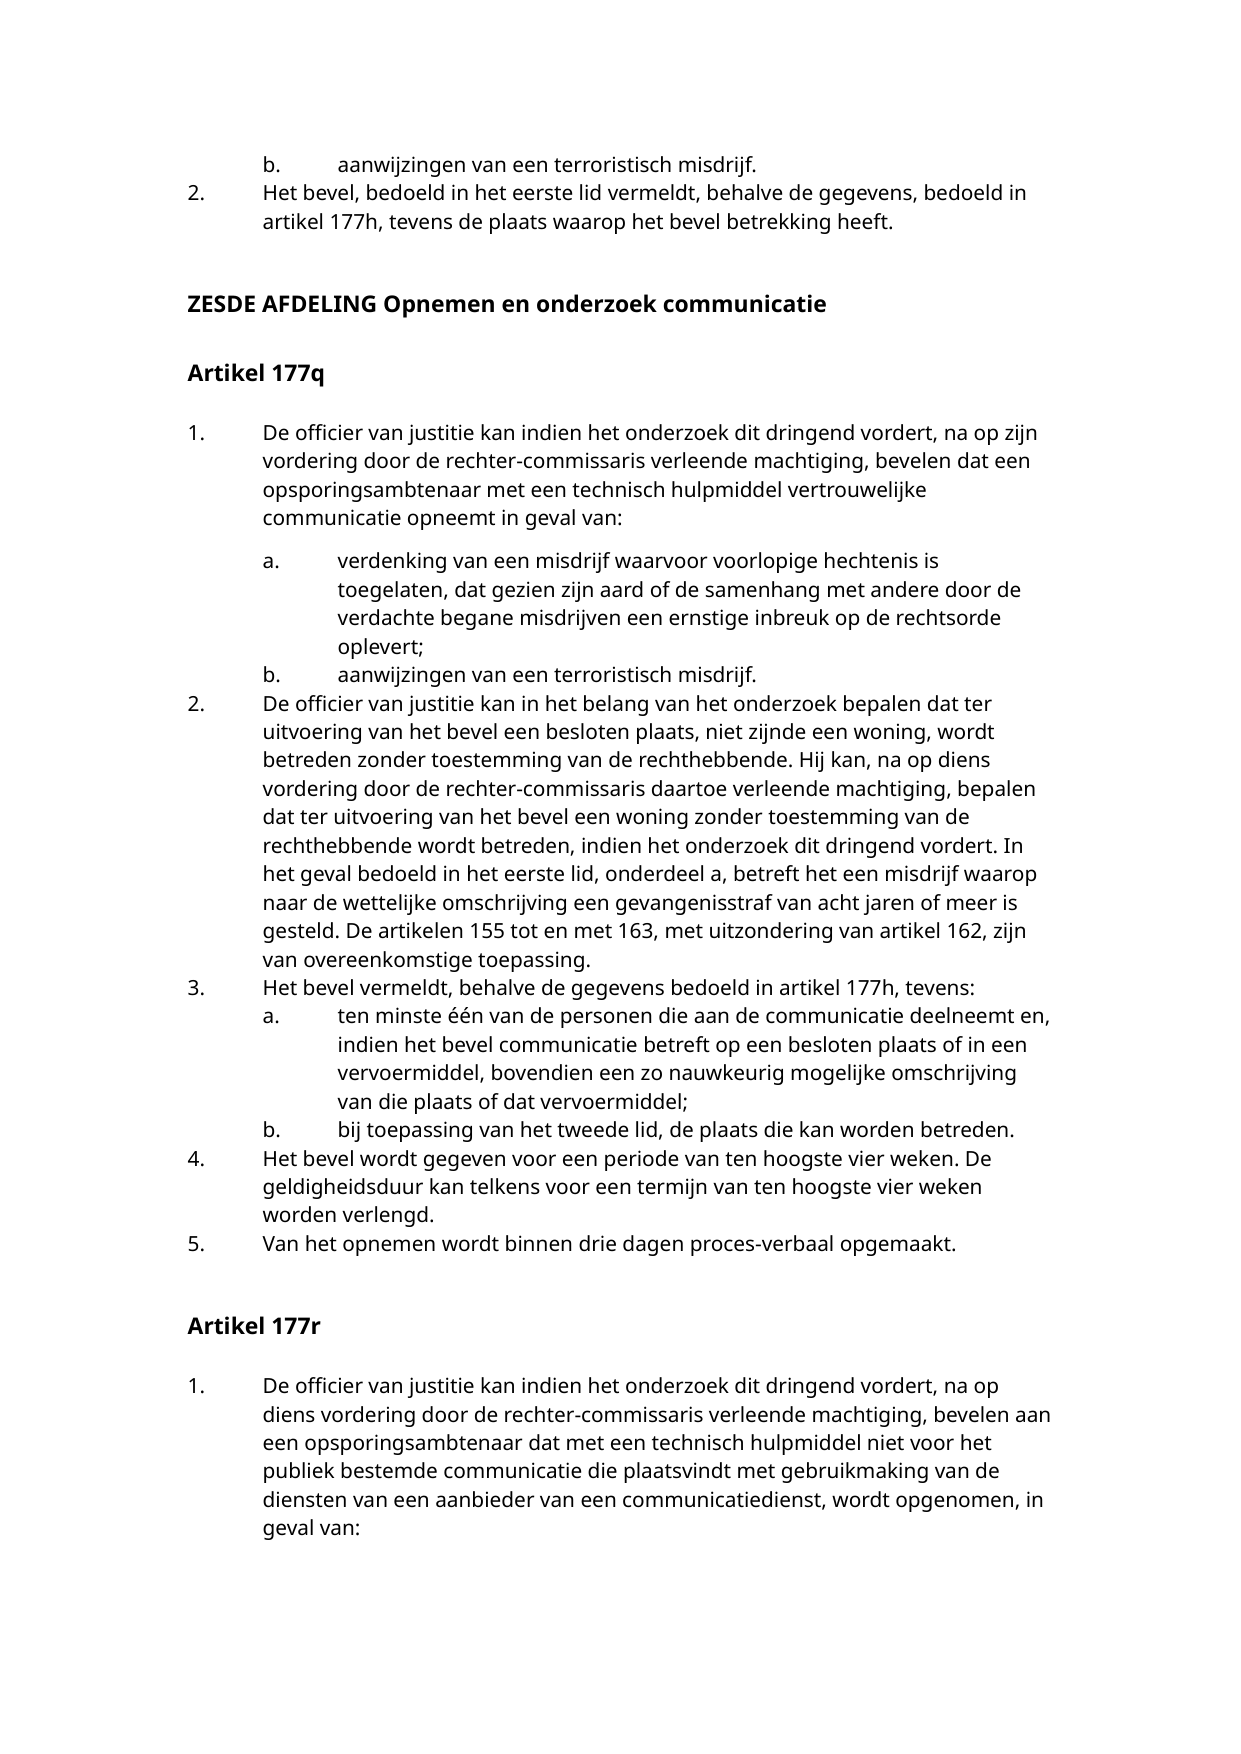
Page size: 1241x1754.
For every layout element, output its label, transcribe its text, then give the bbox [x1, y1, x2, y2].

list Het bevel, bedoeld in het eerste lid vermeldt, behalve de gegevens, bedoeld in artikel 177h, tevens de plaats waarop het bevel betrekking heeft. [187, 178, 1053, 235]
list De officier van justitie kan indien het onderzoek dit dringend vordert, na op diens vordering door de rechter-commissaris verleende machtiging, bevelen aan een opsporingsambtenaar dat met een technisch hulpmiddel niet voor het publiek bestemde communicatie die plaatsvindt met gebruikmaking van de diensten van een aanbieder van een communicatiedienst, wordt opgenomen, in geval van: [187, 1371, 1053, 1542]
subtitle ZESDE AFDELING Opnemen en onderzoek communicatie [187, 288, 1053, 319]
list ten minste één van de personen die aan de communicatie deelneemt en, indien het bevel communicatie betreft op een besloten plaats of in een vervoermiddel, bovendien een zo nauwkeurig mogelijke omschrijving van die plaats of dat vervoermiddel; [262, 1002, 1053, 1115]
list Het bevel wordt gegeven voor een periode van ten hoogste vier weken. De geldigheidsduur kan telkens voor een termijn van ten hoogste vier weken worden verlengd. [187, 1144, 1053, 1229]
list aanwijzingen van een terroristisch misdrijf. [262, 660, 1053, 689]
list bij toepassing van het tweede lid, de plaats die kan worden betreden. [262, 1115, 1053, 1144]
list Het bevel vermeldt, behalve de gegevens bedoeld in artikel 177h, tevens: [187, 973, 1053, 1002]
subtitle Artikel 177q [187, 357, 1053, 388]
list aanwijzingen van een terroristisch misdrijf. [262, 150, 1053, 178]
list verdenking van een misdrijf waarvoor voorlopige hechtenis is toegelaten, dat gezien zijn aard of de samenhang met andere door de verdachte begane misdrijven een ernstige inbreuk op de rechtsorde oplevert; [262, 547, 1053, 660]
list De officier van justitie kan in het belang van het onderzoek bepalen dat ter uitvoering van het bevel een besloten plaats, niet zijnde een woning, wordt betreden zonder toestemming van de rechthebbende. Hij kan, na op diens vordering door de rechter-commissaris daartoe verleende machtiging, bepalen dat ter uitvoering van het bevel een woning zonder toestemming van de rechthebbende wordt betreden, indien het onderzoek dit dringend vordert. In het geval bedoeld in het eerste lid, onderdeel a, betreft het een misdrijf waarop naar de wettelijke omschrijving een gevangenisstraf van acht jaren of meer is gesteld. De artikelen 155 tot en met 163, met uitzondering van artikel 162, zijn van overeenkomstige toepassing. [187, 689, 1053, 973]
list Van het opnemen wordt binnen drie dagen proces-verbaal opgemaakt. [187, 1229, 1053, 1257]
subtitle Artikel 177r [187, 1310, 1053, 1341]
list De officier van justitie kan indien het onderzoek dit dringend vordert, na op zijn vordering door de rechter-commissaris verleende machtiging, bevelen dat een opsporingsambtenaar met een technisch hulpmiddel vertrouwelijke communicatie opneemt in geval van: [187, 418, 1053, 532]
